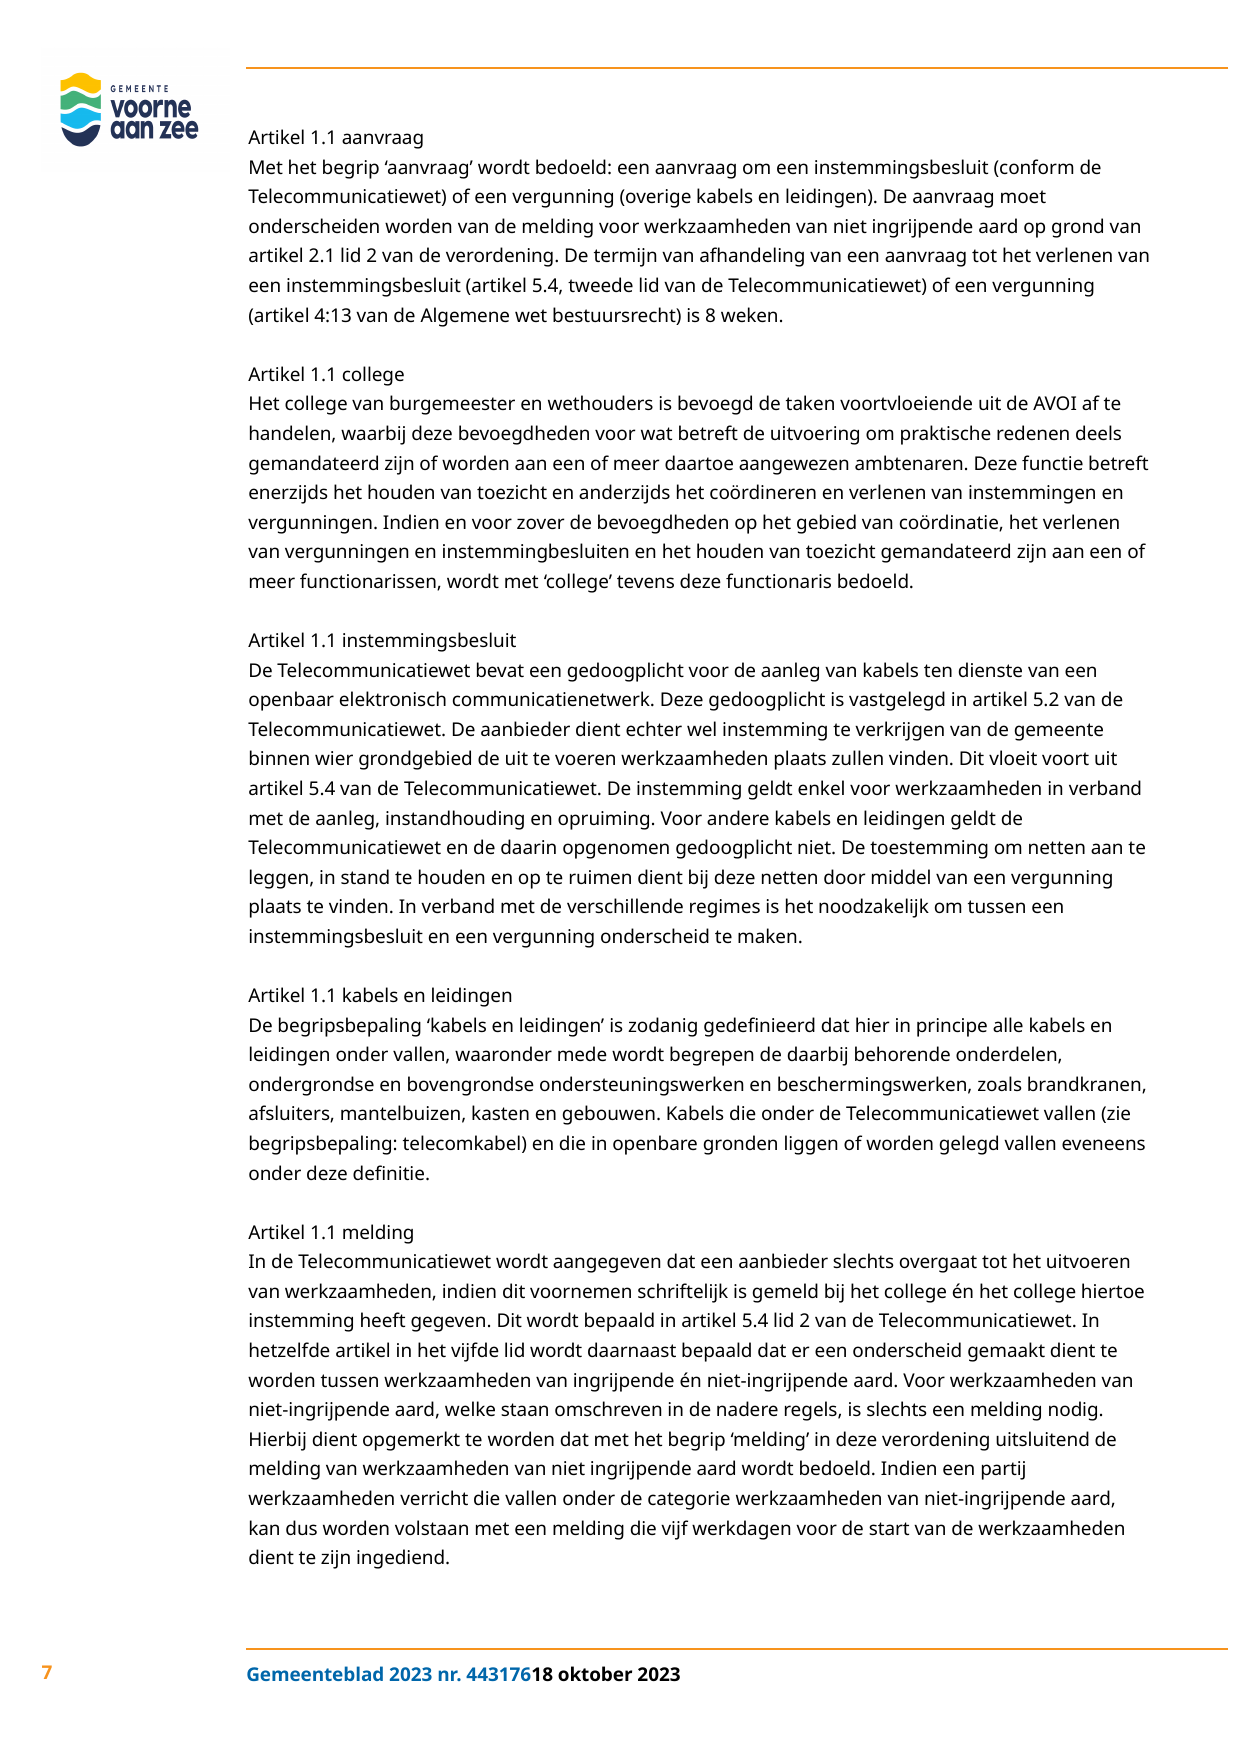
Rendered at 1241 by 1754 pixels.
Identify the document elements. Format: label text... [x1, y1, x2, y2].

text Artikel 1.1 instemmingsbesluit [248, 627, 1152, 653]
text Artikel 1.1 aanvraag [248, 124, 1152, 150]
text In de Telecommunicatiewet wordt aangegeven dat een aanbieder slechts overgaat tot het uitvoeren van werkzaamheden, indien dit voornemen schriftelijk is gemeld bij het college én het college hiertoe instemming heeft gegeven. Dit wordt bepaald in artikel 5.4 lid 2 van de Telecommunicatiewet. In hetzelfde artikel in het vijfde lid wordt daarnaast bepaald dat er een onderscheid gemaakt dient te worden tussen werkzaamheden van ingrijpende én niet-ingrijpende aard. Voor werkzaamheden van niet-ingrijpende aard, welke staan omschreven in de nadere regels, is slechts een melding nodig. Hierbij dient opgemerkt te worden dat met het begrip ‘melding’ in deze verordening uitsluitend de melding van werkzaamheden van niet ingrijpende aard wordt bedoeld. Indien een partij werkzaamheden verricht die vallen onder de categorie werkzaamheden van niet-ingrijpende aard, kan dus worden volstaan met een melding die vijf werkdagen voor de start van de werkzaamheden dient te zijn ingediend. [248, 1248, 1152, 1570]
picture [41, 47, 231, 172]
text Het college van burgemeester en wethouders is bevoegd de taken voortvloeiende uit de AVOI af te handelen, waarbij deze bevoegdheden voor wat betreft de uitvoering om praktische redenen deels gemandateerd zijn of worden aan een of meer daartoe aangewezen ambtenaren. Deze functie betreft enerzijds het houden van toezicht en anderzijds het coördineren en verlenen van instemmingen en vergunningen. Indien en voor zover de bevoegdheden op het gebied van coördinatie, het verlenen van vergunningen en instemmingbesluiten en het houden van toezicht gemandateerd zijn aan een of meer functionarissen, wordt met ‘college’ tevens deze functionaris bedoeld. [248, 391, 1152, 594]
text Artikel 1.1 melding [248, 1219, 1152, 1245]
text Met het begrip ‘aanvraag’ wordt bedoeld: een aanvraag om een instemmingsbesluit (conform de Telecommunicatiewet) of een vergunning (overige kabels en leidingen). De aanvraag moet onderscheiden worden van de melding voor werkzaamheden van niet ingrijpende aard op grond van artikel 2.1 lid 2 van de verordening. De termijn van afhandeling van een aanvraag tot het verlenen van een instemmingsbesluit (artikel 5.4, tweede lid van de Telecommunicatiewet) of een vergunning (artikel 4:13 van de Algemene wet bestuursrecht) is 8 weken. [248, 154, 1152, 328]
text Artikel 1.1 kabels en leidingen [248, 982, 1152, 1008]
text De Telecommunicatiewet bevat een gedoogplicht voor de aanleg van kabels ten dienste van een openbaar elektronisch communicatienetwerk. Deze gedoogplicht is vastgelegd in artikel 5.2 van de Telecommunicatiewet. De aanbieder dient echter wel instemming te verkrijgen van de gemeente binnen wier grondgebied de uit te voeren werkzaamheden plaats zullen vinden. Dit vloeit voort uit artikel 5.4 van de Telecommunicatiewet. De instemming geldt enkel voor werkzaamheden in verband met de aanleg, instandhouding en opruiming. Voor andere kabels en leidingen geldt de Telecommunicatiewet en de daarin opgenomen gedoogplicht niet. De toestemming om netten aan te leggen, in stand te houden en op te ruimen dient bij deze netten door middel van een vergunning plaats te vinden. In verband met de verschillende regimes is het noodzakelijk om tussen een instemmingsbesluit en een vergunning onderscheid te maken. [248, 657, 1152, 949]
text Artikel 1.1 college [248, 361, 1152, 387]
text De begripsbepaling ‘kabels en leidingen’ is zodanig gedefinieerd dat hier in principe alle kabels en leidingen onder vallen, waaronder mede wordt begrepen de daarbij behorende onderdelen, ondergrondse en bovengrondse ondersteuningswerken en beschermingswerken, zoals brandkranen, afsluiters, mantelbuizen, kasten en gebouwen. Kabels die onder de Telecommunicatiewet vallen (zie begripsbepaling: telecomkabel) en die in openbare gronden liggen of worden gelegd vallen eveneens onder deze definitie. [248, 1012, 1152, 1186]
